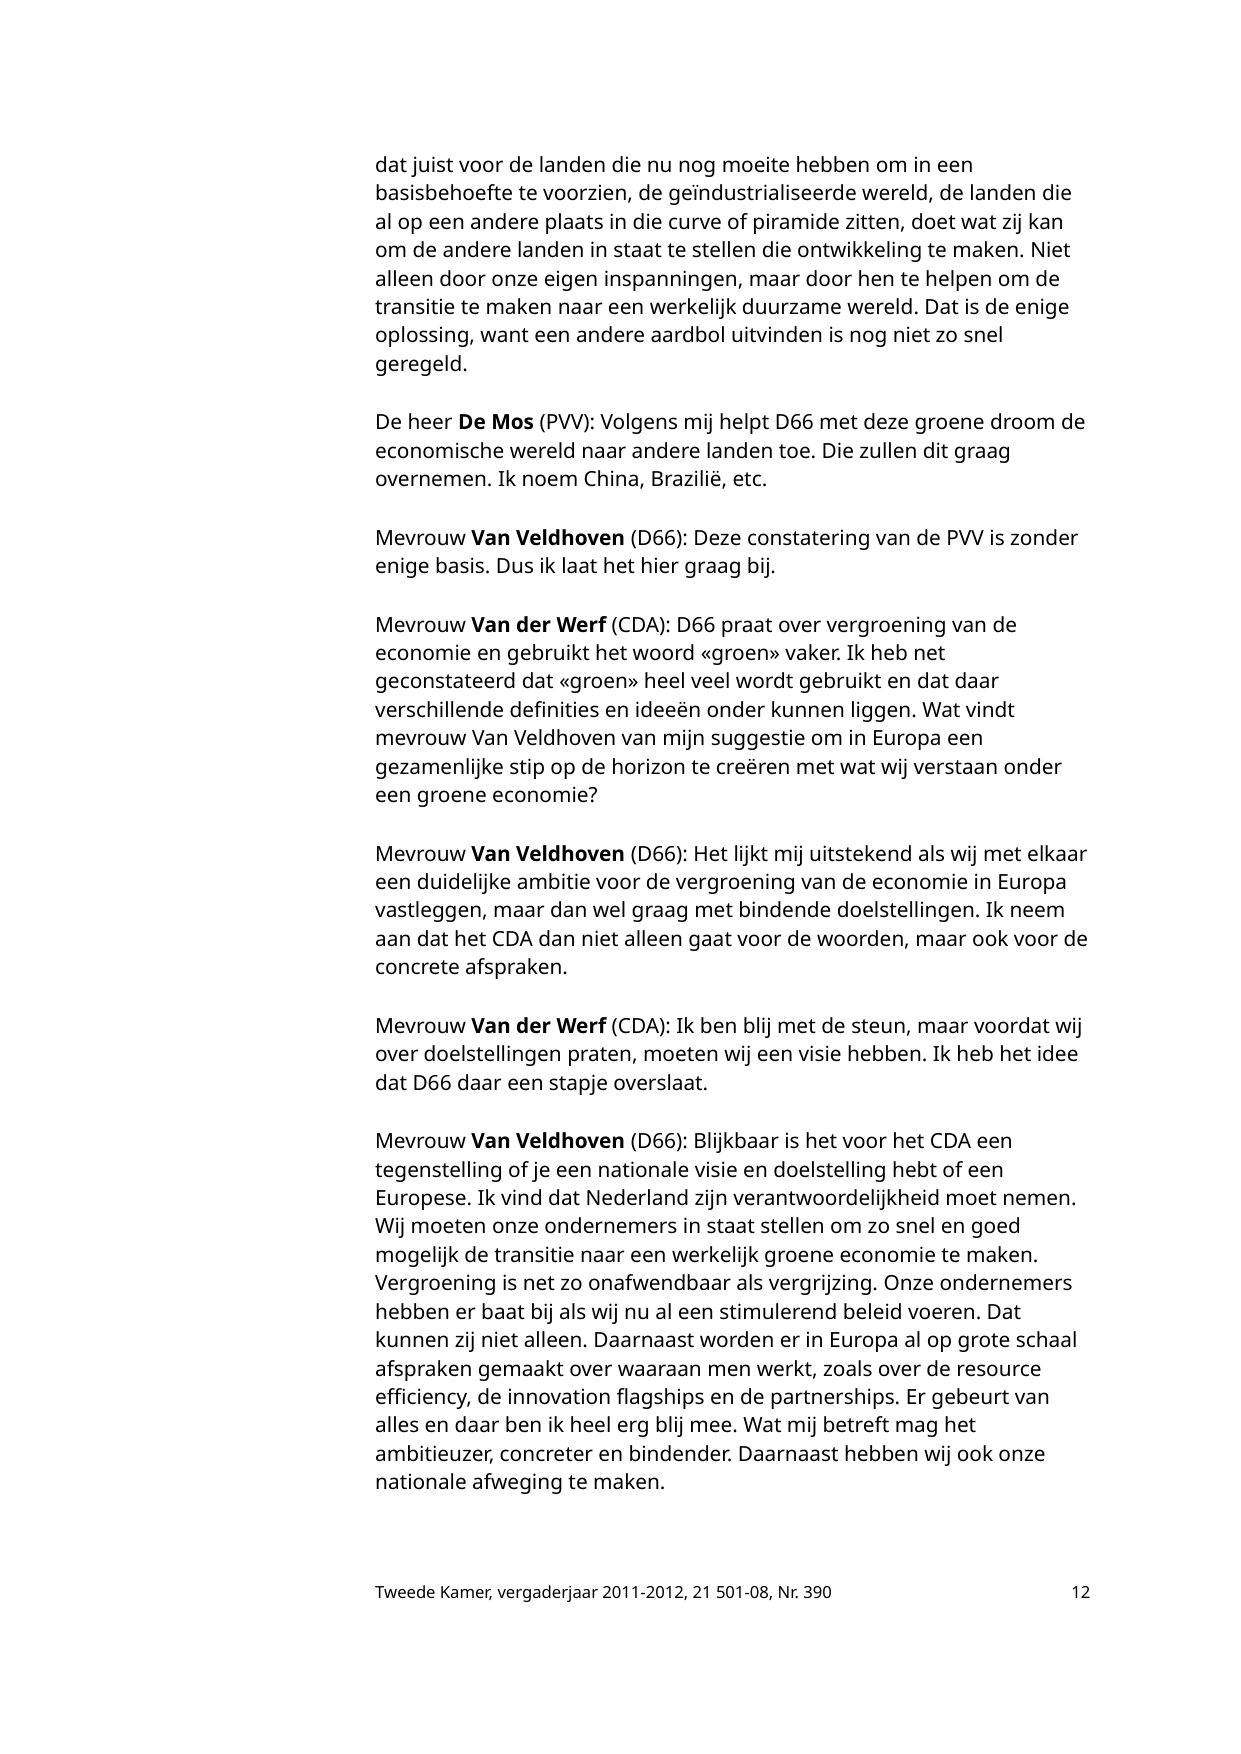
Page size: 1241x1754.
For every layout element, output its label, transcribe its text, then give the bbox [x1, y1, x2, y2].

text Mevrouw Van Veldhoven (D66): Blijkbaar is het voor het CDA een tegenstelling of je een nationale visie en doelstelling hebt of een Europese. Ik vind dat Nederland zijn verantwoordelijkheid moet nemen. Wij moeten onze ondernemers in staat stellen om zo snel en goed mogelijk de transitie naar een werkelijk groene economie te maken. Vergroening is net zo onafwendbaar als vergrijzing. Onze ondernemers hebben er baat bij als wij nu al een stimulerend beleid voeren. Dat kunnen zij niet alleen. Daarnaast worden er in Europa al op grote schaal afspraken gemaakt over waaraan men werkt, zoals over de resource efficiency, de innovation flagships en de partnerships. Er gebeurt van alles en daar ben ik heel erg blij mee. Wat mij betreft mag het ambitieuzer, concreter en bindender. Daarnaast hebben wij ook onze nationale afweging te maken. [375, 1126, 1090, 1496]
text De heer De Mos (PVV): Volgens mij helpt D66 met deze groene droom de economische wereld naar andere landen toe. Die zullen dit graag overnemen. Ik noem China, Brazilië, etc. [375, 407, 1090, 493]
text Mevrouw Van der Werf (CDA): Ik ben blij met de steun, maar voordat wij over doelstellingen praten, moeten wij een visie hebben. Ik heb het idee dat D66 daar een stapje overslaat. [375, 1011, 1090, 1096]
text dat juist voor de landen die nu nog moeite hebben om in een basisbehoefte te voorzien, de geïndustrialiseerde wereld, de landen die al op een andere plaats in die curve of piramide zitten, doet wat zij kan om de andere landen in staat te stellen die ontwikkeling te maken. Niet alleen door onze eigen inspanningen, maar door hen te helpen om de transitie te maken naar een werkelijk duurzame wereld. Dat is de enige oplossing, want een andere aardbol uitvinden is nog niet zo snel geregeld. [375, 150, 1090, 377]
text Mevrouw Van Veldhoven (D66): Deze constatering van de PVV is zonder enige basis. Dus ik laat het hier graag bij. [375, 523, 1090, 580]
text Mevrouw Van der Werf (CDA): D66 praat over vergroening van de economie en gebruikt het woord «groen» vaker. Ik heb net geconstateerd dat «groen» heel veel wordt gebruikt en dat daar verschillende definities en ideeën onder kunnen liggen. Wat vindt mevrouw Van Veldhoven van mijn suggestie om in Europa een gezamenlijke stip op de horizon te creëren met wat wij verstaan onder een groene economie? [375, 610, 1090, 809]
text Mevrouw Van Veldhoven (D66): Het lijkt mij uitstekend als wij met elkaar een duidelijke ambitie voor de vergroening van de economie in Europa vastleggen, maar dan wel graag met bindende doelstellingen. Ik neem aan dat het CDA dan niet alleen gaat voor de woorden, maar ook voor de concrete afspraken. [375, 839, 1090, 981]
